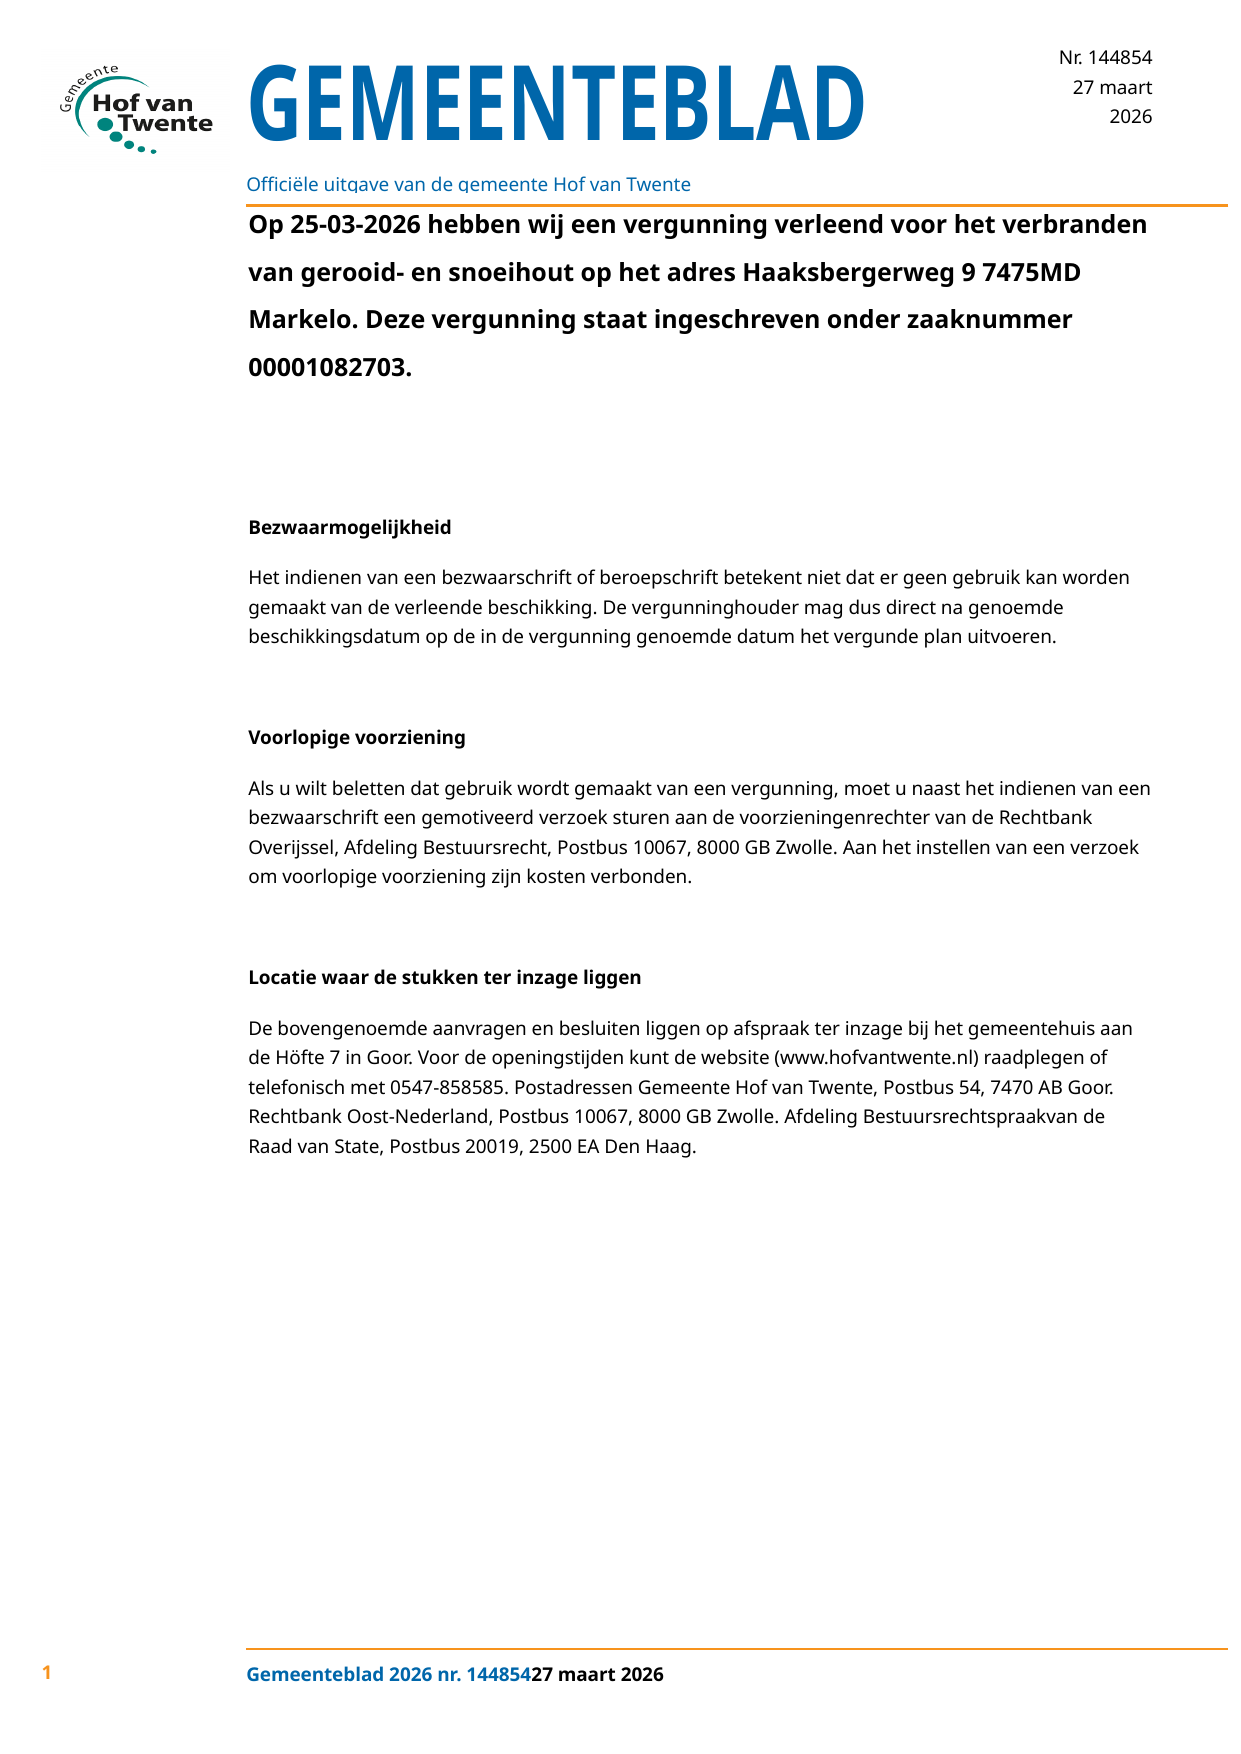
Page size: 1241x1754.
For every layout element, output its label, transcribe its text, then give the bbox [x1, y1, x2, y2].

text Voorlopige voorziening [248, 724, 1152, 750]
text Als u wilt beletten dat gebruik wordt gemaakt van een vergunning, moet u naast het indienen van een bezwaarschrift een gemotiveerd verzoek sturen aan de voorzieningenrechter van de Rechtbank Overijssel, Afdeling Bestuursrecht, Postbus 10067, 8000 GB Zwolle. Aan het instellen van een verzoek om voorlopige voorziening zijn kosten verbonden. [248, 775, 1152, 889]
text Op 25-03-2026 hebben wij een vergunning verleend voor het verbranden van gerooid- en snoeihout op het adres Haaksbergerweg 9 7475MD Markelo. Deze vergunning staat ingeschreven onder zaaknummer 00001082703. [248, 207, 1152, 384]
picture [41, 47, 231, 172]
text Locatie waar de stukken ter inzage liggen [248, 964, 1152, 990]
text Het indienen van een bezwaarschrift of beroepschrift betekent niet dat er geen gebruik kan worden gemaakt van de verleende beschikking. De vergunninghouder mag dus direct na genoemde beschikkingsdatum op de in de vergunning genoemde datum het vergunde plan uitvoeren. [248, 564, 1152, 649]
text De bovengenoemde aanvragen en besluiten liggen op afspraak ter inzage bij het gemeentehuis aan de Höfte 7 in Goor. Voor de openingstijden kunt de website (www.hofvantwente.nl) raadplegen of telefonisch met 0547-858585. Postadressen Gemeente Hof van Twente, Postbus 54, 7470 AB Goor. Rechtbank Oost-Nederland, Postbus 10067, 8000 GB Zwolle. Afdeling Bestuursrechtspraakvan de Raad van State, Postbus 20019, 2500 EA Den Haag. [248, 1015, 1152, 1159]
text Bezwaarmogelijkheid [248, 514, 1152, 540]
